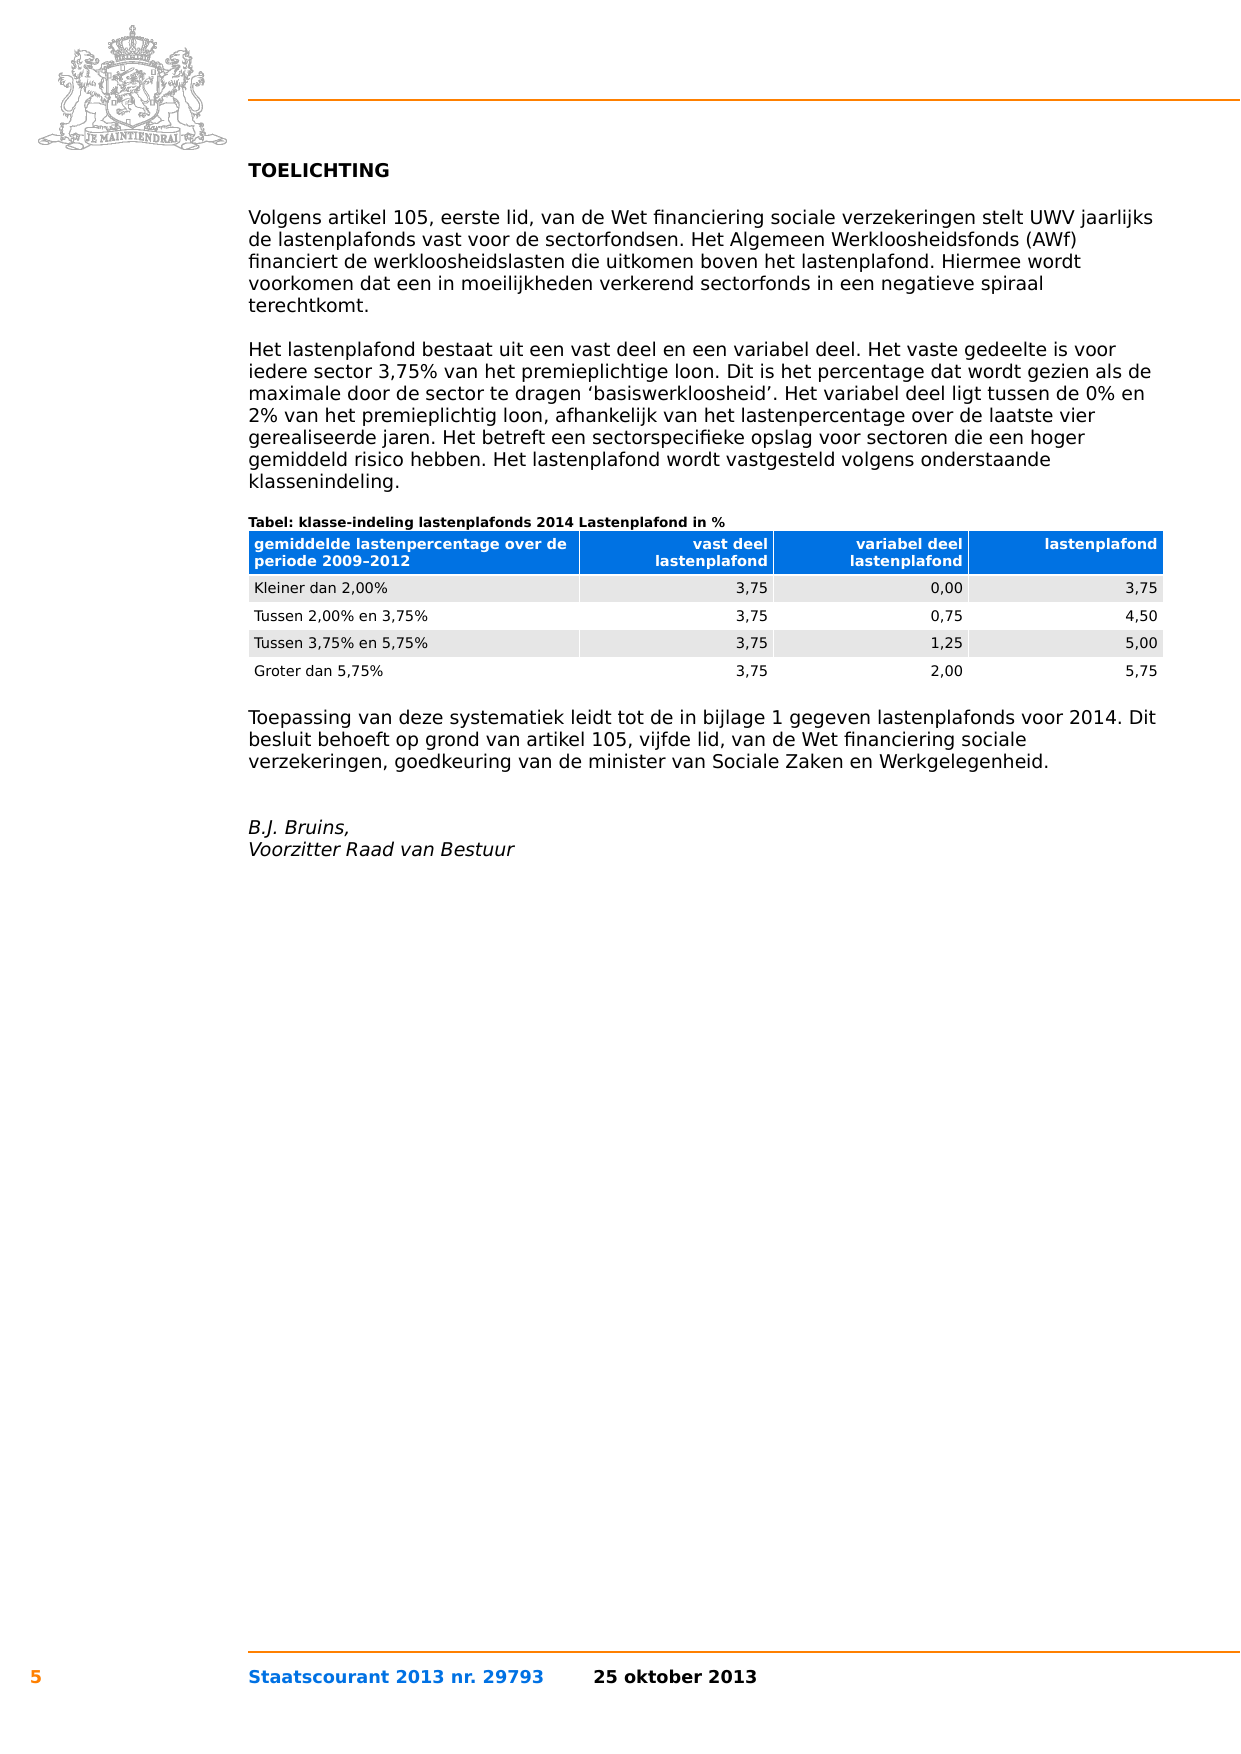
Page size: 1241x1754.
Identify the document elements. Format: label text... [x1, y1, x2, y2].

table_cell Groter dan 5,75% [249, 658, 579, 684]
table_cell 4,50 [969, 603, 1163, 629]
text Volgens artikel 105, eerste lid, van de Wet financiering sociale verzekeringen stelt UWV jaarlijks de lastenplafonds vast voor de sectorfondsen. Het Algemeen Werkloosheidsfonds (AWf) financiert de werkloosheidslasten die uitkomen boven het lastenplafond. Hiermee wordt voorkomen dat een in moeilijkheden verkerend sectorfonds in een negatieve spiraal terechtkomt. [248, 207, 1163, 317]
table_cell vast deel lastenplafond [580, 531, 773, 574]
text B.J. Bruins, Voorzitter Raad van Bestuur [248, 795, 1163, 861]
table_cell 3,75 [580, 658, 773, 684]
table_cell Tussen 3,75% en 5,75% [249, 630, 579, 657]
table_cell 1,25 [774, 630, 968, 657]
table_cell gemiddelde lastenpercentage over de periode 2009–2012 [249, 531, 579, 574]
table_cell 3,75 [580, 630, 773, 657]
table_cell Kleiner dan 2,00% [249, 576, 579, 602]
table_cell Tussen 2,00% en 3,75% [249, 603, 579, 629]
table_cell 2,00 [774, 658, 968, 684]
table_cell 3,75 [580, 576, 773, 602]
table_cell 5,75 [969, 658, 1163, 684]
table_cell 3,75 [580, 603, 773, 629]
table_header Tabel: klasse-indeling lastenplafonds 2014 Lastenplafond in % [248, 514, 1163, 530]
text Het lastenplafond bestaat uit een vast deel en een variabel deel. Het vaste gedeelte is voor iedere sector 3,75% van het premieplichtige loon. Dit is het percentage dat wordt gezien als de maximale door de sector te dragen ‘basiswerkloosheid’. Het variabel deel ligt tussen de 0% en 2% van het premieplichtig loon, afhankelijk van het lastenpercentage over de laatste vier gerealiseerde jaren. Het betreft een sectorspecifieke opslag voor sectoren die een hoger gemiddeld risico hebben. Het lastenplafond wordt vastgesteld volgens onderstaande klassenindeling. [248, 339, 1163, 492]
text Toepassing van deze systematiek leidt tot de in bijlage 1 gegeven lastenplafonds voor 2014. Dit besluit behoeft op grond van artikel 105, vijfde lid, van de Wet financiering sociale verzekeringen, goedkeuring van de minister van Sociale Zaken en Werkgelegenheid. [248, 707, 1163, 773]
subtitle TOELICHTING [248, 160, 1163, 182]
table_cell variabel deel lastenplafond [774, 531, 968, 574]
picture [38, 25, 227, 150]
table_cell lastenplafond [969, 531, 1163, 574]
table_cell 0,75 [774, 603, 968, 629]
table_cell 0,00 [774, 576, 968, 602]
table_cell 5,00 [969, 630, 1163, 657]
table_cell 3,75 [969, 576, 1163, 602]
